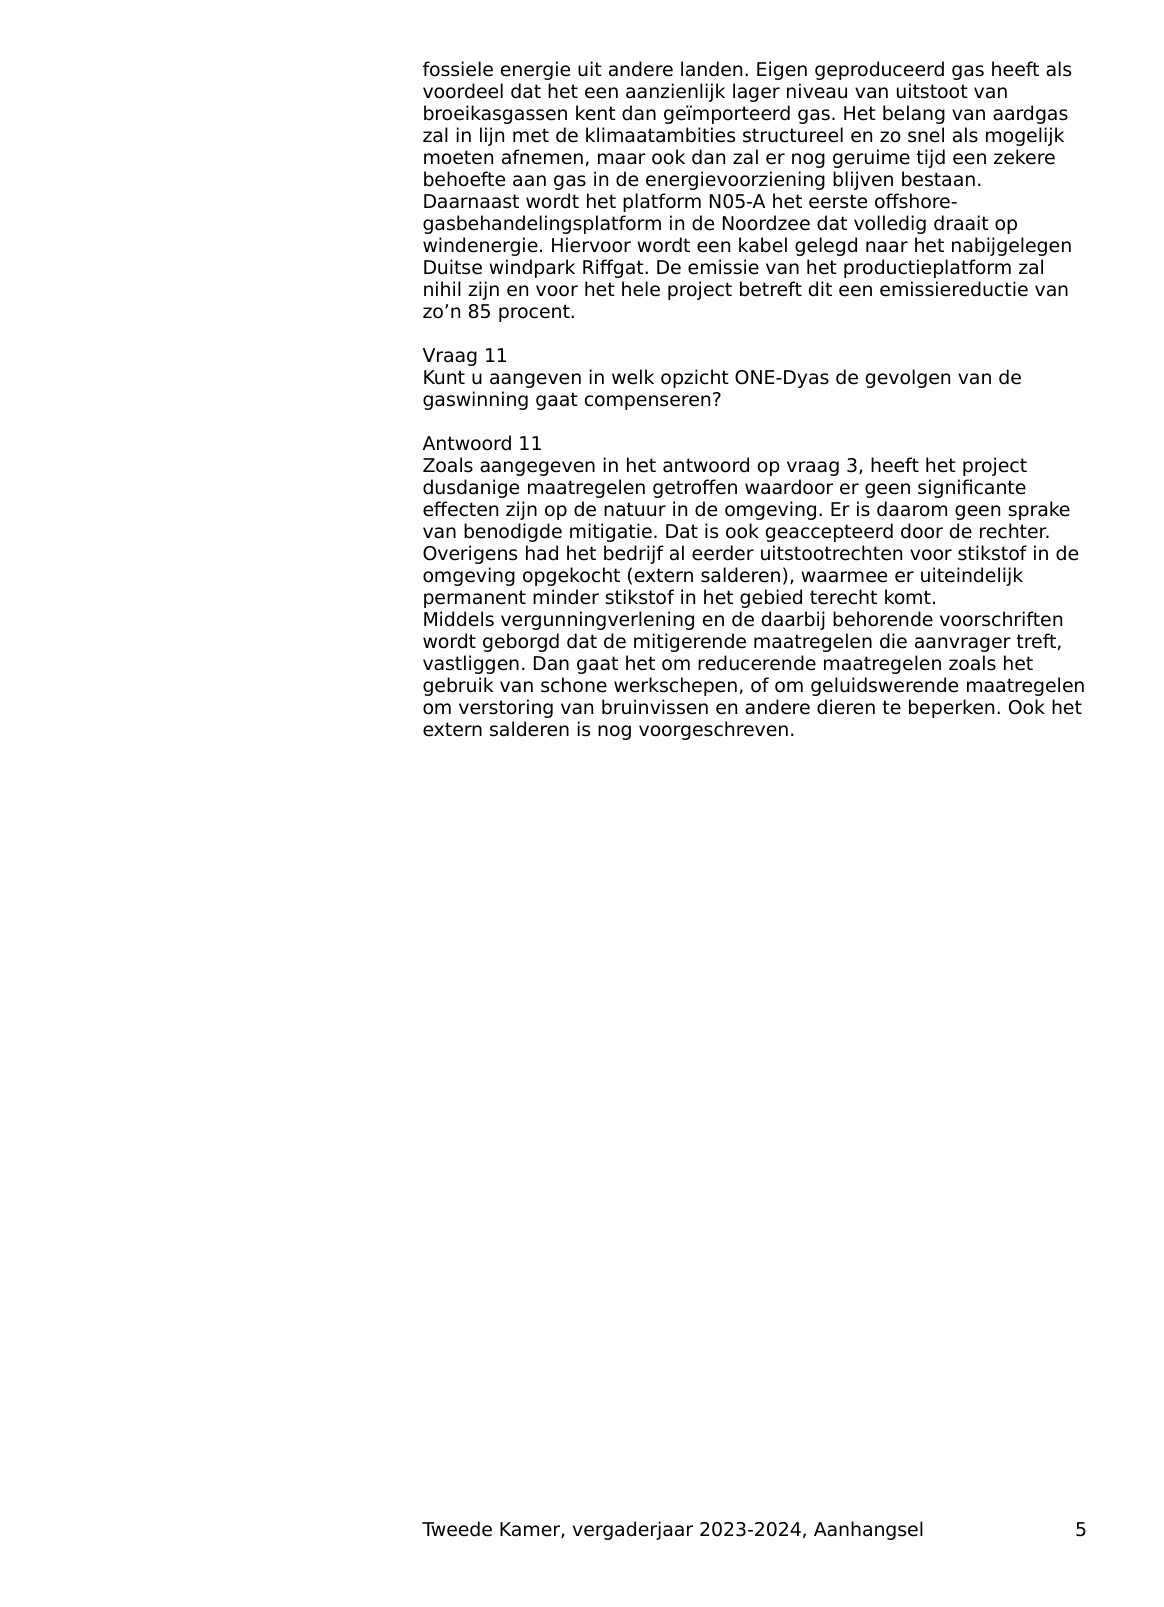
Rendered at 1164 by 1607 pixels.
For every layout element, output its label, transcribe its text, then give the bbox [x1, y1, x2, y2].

text Kunt u aangeven in welk opzicht ONE-Dyas de gevolgen van de gaswinning gaat compenseren? [422, 367, 1087, 411]
text Daarnaast wordt het platform N05-A het eerste offshore-gasbehandelingsplatform in de Noordzee dat volledig draait op windenergie. Hiervoor wordt een kabel gelegd naar het nabijgelegen Duitse windpark Riffgat. De emissie van het productieplatform zal nihil zijn en voor het hele project betreft dit een emissiereductie van zo’n 85 procent. [422, 191, 1087, 323]
text Zoals aangegeven in het antwoord op vraag 3, heeft het project dusdanige maatregelen getroffen waardoor er geen significante effecten zijn op de natuur in de omgeving. Er is daarom geen sprake van benodigde mitigatie. Dat is ook geaccepteerd door de rechter. Overigens had het bedrijf al eerder uitstootrechten voor stikstof in de omgeving opgekocht (extern salderen), waarmee er uiteindelijk permanent minder stikstof in het gebied terecht komt. [422, 455, 1087, 609]
text Middels vergunningverlening en de daarbij behorende voorschriften wordt geborgd dat de mitigerende maatregelen die aanvrager treft, vastliggen. Dan gaat het om reducerende maatregelen zoals het gebruik van schone werkschepen, of om geluidswerende maatregelen om verstoring van bruinvissen en andere dieren te beperken. Ook het extern salderen is nog voorgeschreven. [422, 609, 1087, 741]
text Vraag 11 [422, 345, 1087, 367]
text Antwoord 11 [422, 433, 1087, 455]
text fossiele energie uit andere landen. Eigen geproduceerd gas heeft als voordeel dat het een aanzienlijk lager niveau van uitstoot van broeikasgassen kent dan geïmporteerd gas. Het belang van aardgas zal in lijn met de klimaatambities structureel en zo snel als mogelijk moeten afnemen, maar ook dan zal er nog geruime tijd een zekere behoefte aan gas in de energievoorziening blijven bestaan. [422, 59, 1087, 191]
